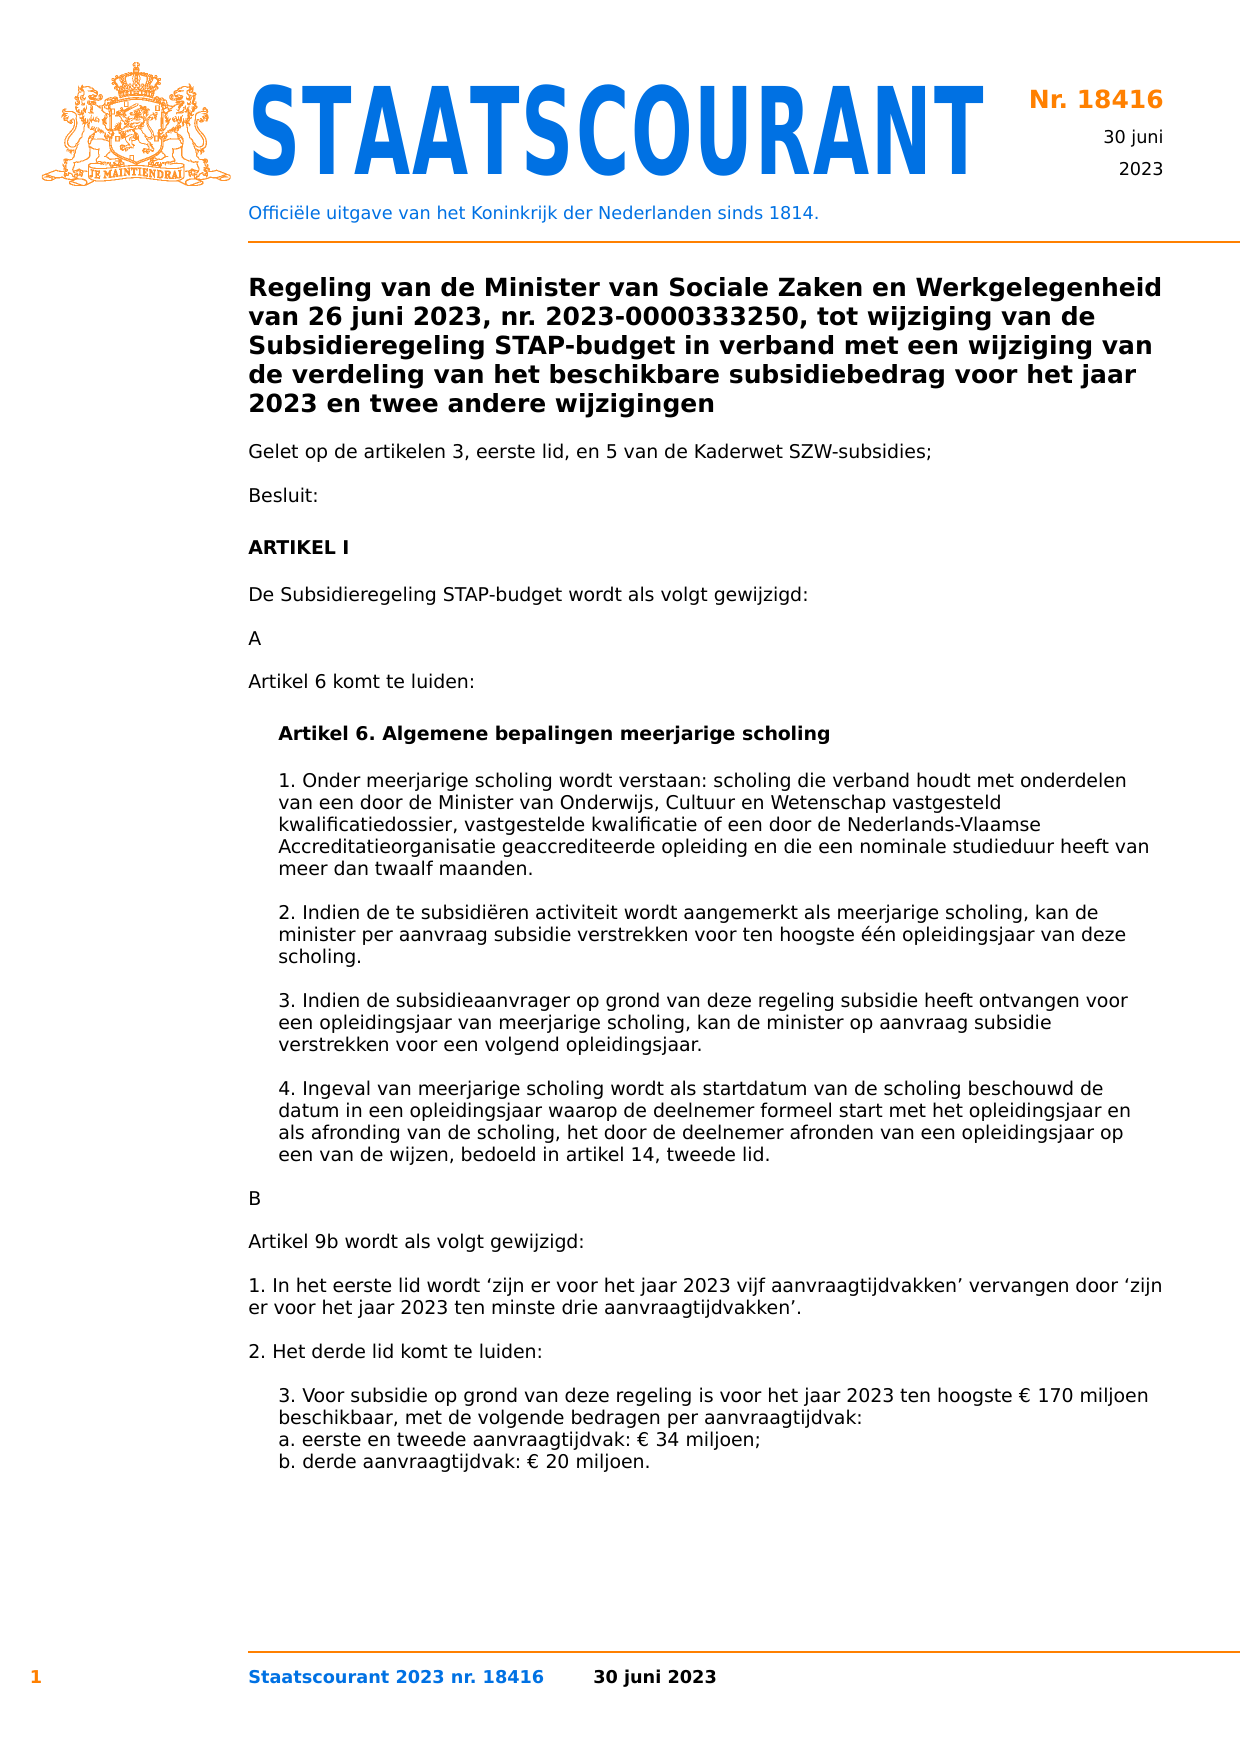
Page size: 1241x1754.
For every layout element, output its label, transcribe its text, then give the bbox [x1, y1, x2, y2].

text Gelet op de artikelen 3, eerste lid, en 5 van de Kaderwet SZW-subsidies; [248, 441, 1163, 463]
text 3. Indien de subsidieaanvrager op grond van deze regeling subsidie heeft ontvangen voor een opleidingsjaar van meerjarige scholing, kan de minister op aanvraag subsidie verstrekken voor een volgend opleidingsjaar. [278, 990, 1163, 1056]
text 2. Het derde lid komt te luiden: [248, 1341, 1163, 1363]
table_cell Officiële uitgave van het Koninkrijk der Nederlanden sinds 1814. [248, 203, 1240, 241]
text 2. Indien de te subsidiëren activiteit wordt aangemerkt als meerjarige scholing, kan de minister per aanvraag subsidie verstrekken voor ten hoogste één opleidingsjaar van deze scholing. [278, 902, 1163, 968]
text b. derde aanvraagtijdvak: € 20 miljoen. [278, 1451, 1163, 1473]
subtitle ARTIKEL I [248, 537, 1163, 558]
text A [248, 627, 1163, 649]
text Besluit: [248, 484, 1163, 507]
table_header [25, 62, 248, 241]
table_cell 2023 [998, 153, 1240, 203]
text Artikel 9b wordt als volgt gewijzigd: [248, 1231, 1163, 1253]
table_header STAATSCOURANT [248, 62, 998, 203]
text B [248, 1187, 1163, 1209]
text 1. Onder meerjarige scholing wordt verstaan: scholing die verband houdt met onderdelen van een door de Minister van Onderwijs, Cultuur en Wetenschap vastgesteld kwalificatiedossier, vastgestelde kwalificatie of een door de Nederlands-Vlaamse Accreditatieorganisatie geaccrediteerde opleiding en die een nominale studieduur heeft van meer dan twaalf maanden. [278, 770, 1163, 880]
text Artikel 6 komt te luiden: [248, 671, 1163, 693]
text De Subsidieregeling STAP-budget wordt als volgt gewijzigd: [248, 583, 1163, 606]
text 3. Voor subsidie op grond van deze regeling is voor het jaar 2023 ten hoogste € 170 miljoen beschikbaar, met de volgende bedragen per aanvraagtijdvak: [278, 1385, 1163, 1429]
table_cell 30 juni [998, 121, 1240, 153]
picture [41, 62, 231, 186]
subtitle Regeling van de Minister van Sociale Zaken en Werkgelegenheid van 26 juni 2023, nr. 2023-0000333250, tot wijziging van de Subsidieregeling STAP-budget in verband met een wijziging van de verdeling van het beschikbare subsidiebedrag voor het jaar 2023 en twee andere wijzigingen [248, 273, 1163, 419]
table_header Nr. 18416 [998, 62, 1240, 121]
text 4. Ingeval van meerjarige scholing wordt als startdatum van de scholing beschouwd de datum in een opleidingsjaar waarop de deelnemer formeel start met het opleidingsjaar en als afronding van de scholing, het door de deelnemer afronden van een opleidingsjaar op een van de wijzen, bedoeld in artikel 14, tweede lid. [278, 1078, 1163, 1166]
text a. eerste en tweede aanvraagtijdvak: € 34 miljoen; [278, 1429, 1163, 1451]
subtitle Artikel 6. Algemene bepalingen meerjarige scholing [278, 723, 1163, 745]
text 1. In het eerste lid wordt ‘zijn er voor het jaar 2023 vijf aanvraagtijdvakken’ vervangen door ‘zijn er voor het jaar 2023 ten minste drie aanvraagtijdvakken’. [248, 1275, 1163, 1319]
